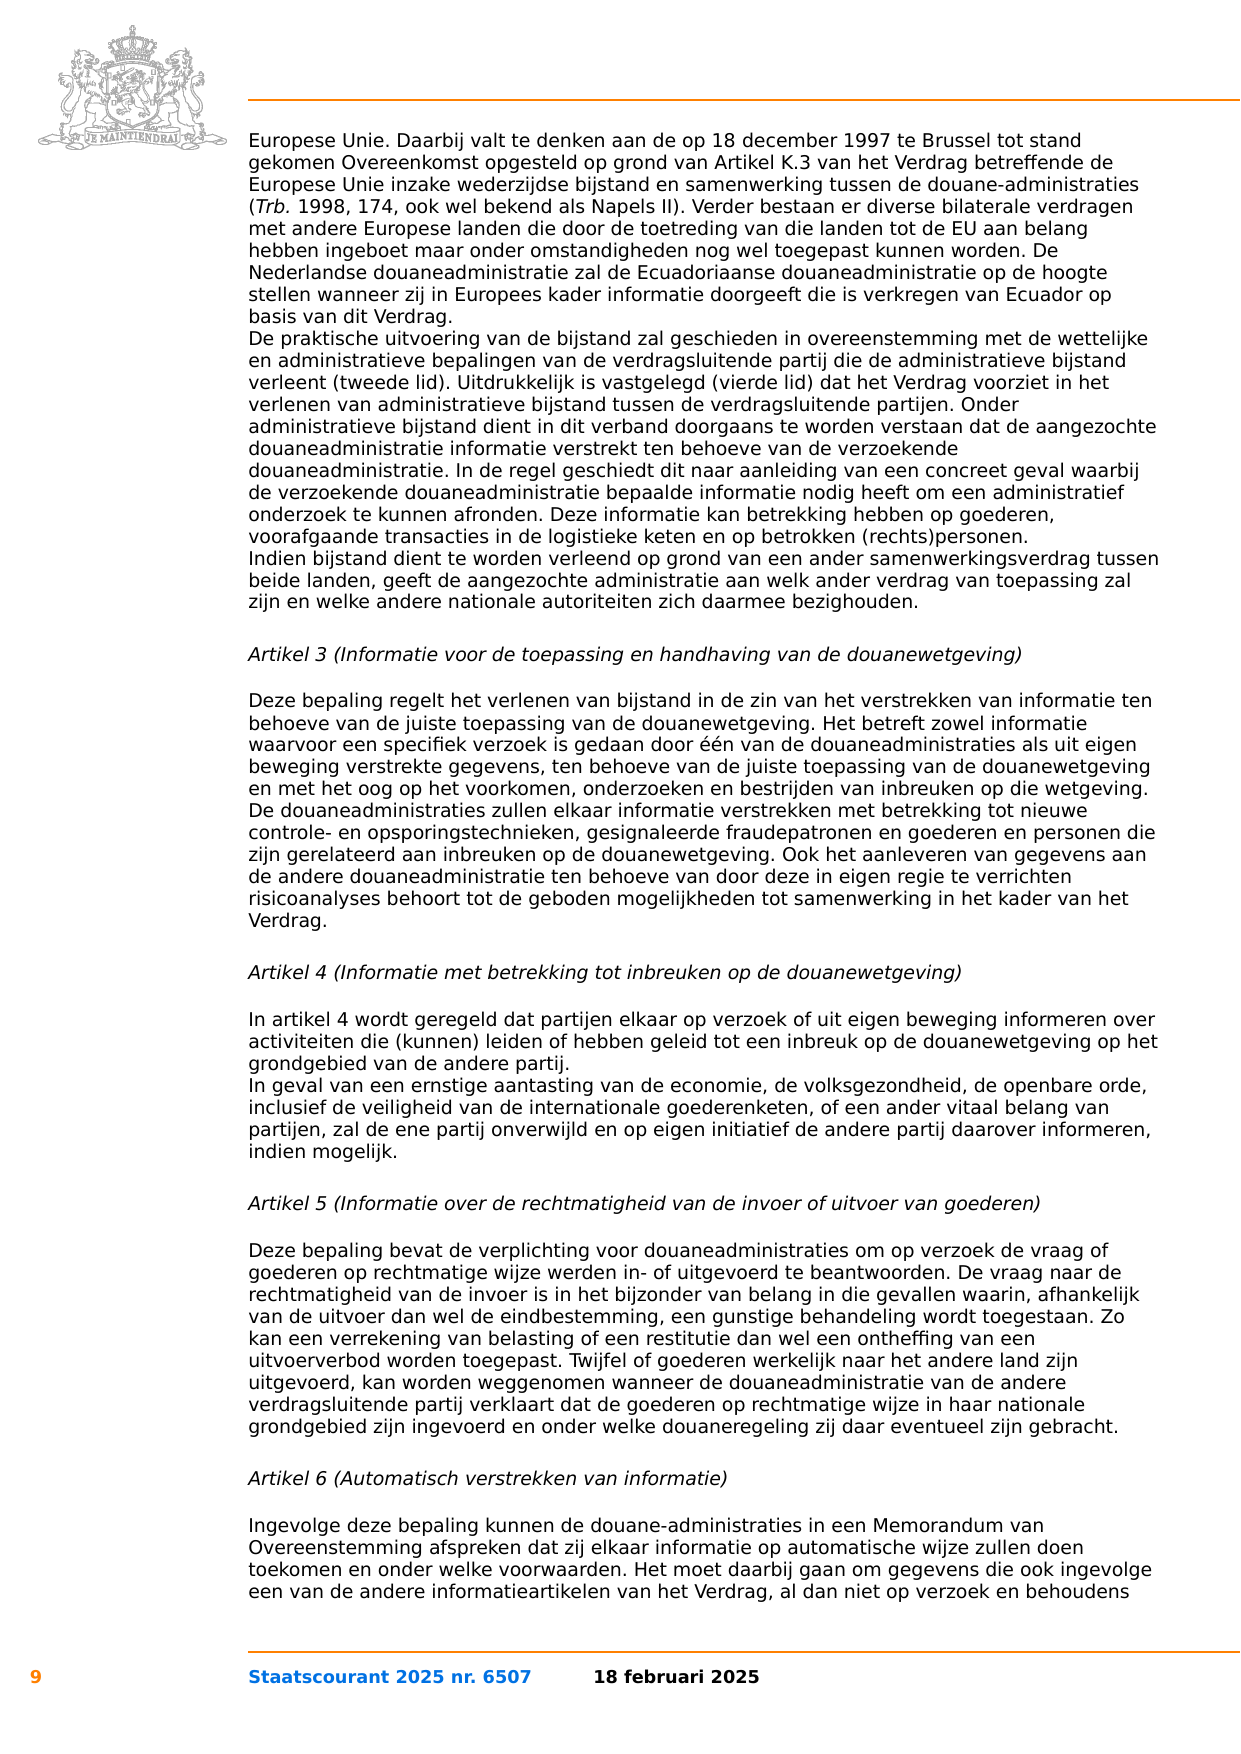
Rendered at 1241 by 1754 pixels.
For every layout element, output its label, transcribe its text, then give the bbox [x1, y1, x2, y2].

text Deze bepaling regelt het verlenen van bijstand in de zin van het verstrekken van informatie ten behoeve van de juiste toepassing van de douanewetgeving. Het betreft zowel informatie waarvoor een specifiek verzoek is gedaan door één van de douaneadministraties als uit eigen beweging verstrekte gegevens, ten behoeve van de juiste toepassing van de douanewetgeving en met het oog op het voorkomen, onderzoeken en bestrijden van inbreuken op die wetgeving. De douaneadministraties zullen elkaar informatie verstrekken met betrekking tot nieuwe controle- en opsporingstechnieken, gesignaleerde fraudepatronen en goederen en personen die zijn gerelateerd aan inbreuken op de douanewetgeving. Ook het aanleveren van gegevens aan de andere douaneadministratie ten behoeve van door deze in eigen regie te verrichten risicoanalyses behoort tot de geboden mogelijkheden tot samenwerking in het kader van het Verdrag. [248, 690, 1163, 932]
subtitle Artikel 6 (Automatisch verstrekken van informatie) [248, 1468, 1163, 1490]
text In geval van een ernstige aantasting van de economie, de volksgezondheid, de openbare orde, inclusief de veiligheid van de internationale goederenketen, of een ander vitaal belang van partijen, zal de ene partij onverwijld en op eigen initiatief de andere partij daarover informeren, indien mogelijk. [248, 1075, 1163, 1163]
text Europese Unie. Daarbij valt te denken aan de op 18 december 1997 te Brussel tot stand gekomen Overeenkomst opgesteld op grond van Artikel K.3 van het Verdrag betreffende de Europese Unie inzake wederzijdse bijstand en samenwerking tussen de douane-administraties (Trb. 1998, 174, ook wel bekend als Napels II). Verder bestaan er diverse bilaterale verdragen met andere Europese landen die door de toetreding van die landen tot de EU aan belang hebben ingeboet maar onder omstandigheden nog wel toegepast kunnen worden. De Nederlandse douaneadministratie zal de Ecuadoriaanse douaneadministratie op de hoogte stellen wanneer zij in Europees kader informatie doorgeeft die is verkregen van Ecuador op basis van dit Verdrag. [248, 130, 1163, 328]
subtitle Artikel 5 (Informatie over de rechtmatigheid van de invoer of uitvoer van goederen) [248, 1193, 1163, 1215]
text De praktische uitvoering van de bijstand zal geschieden in overeenstemming met de wettelijke en administratieve bepalingen van de verdragsluitende partij die de administratieve bijstand verleent (tweede lid). Uitdrukkelijk is vastgelegd (vierde lid) dat het Verdrag voorziet in het verlenen van administratieve bijstand tussen de verdragsluitende partijen. Onder administratieve bijstand dient in dit verband doorgaans te worden verstaan dat de aangezochte douaneadministratie informatie verstrekt ten behoeve van de verzoekende douaneadministratie. In de regel geschiedt dit naar aanleiding van een concreet geval waarbij de verzoekende douaneadministratie bepaalde informatie nodig heeft om een administratief onderzoek te kunnen afronden. Deze informatie kan betrekking hebben op goederen, voorafgaande transacties in de logistieke keten en op betrokken (rechts)personen. [248, 328, 1163, 547]
text Deze bepaling bevat de verplichting voor douaneadministraties om op verzoek de vraag of goederen op rechtmatige wijze werden in- of uitgevoerd te beantwoorden. De vraag naar de rechtmatigheid van de invoer is in het bijzonder van belang in die gevallen waarin, afhankelijk van de uitvoer dan wel de eindbestemming, een gunstige behandeling wordt toegestaan. Zo kan een verrekening van belasting of een restitutie dan wel een ontheffing van een uitvoerverbod worden toegepast. Twijfel of goederen werkelijk naar het andere land zijn uitgevoerd, kan worden weggenomen wanneer de douaneadministratie van de andere verdragsluitende partij verklaart dat de goederen op rechtmatige wijze in haar nationale grondgebied zijn ingevoerd en onder welke douaneregeling zij daar eventueel zijn gebracht. [248, 1240, 1163, 1438]
subtitle Artikel 3 (Informatie voor de toepassing en handhaving van de douanewetgeving) [248, 643, 1163, 665]
text In artikel 4 wordt geregeld dat partijen elkaar op verzoek of uit eigen beweging informeren over activiteiten die (kunnen) leiden of hebben geleid tot een inbreuk op de douanewetgeving op het grondgebied van de andere partij. [248, 1009, 1163, 1075]
text Ingevolge deze bepaling kunnen de douane-administraties in een Memorandum van Overeenstemming afspreken dat zij elkaar informatie op automatische wijze zullen doen toekomen en onder welke voorwaarden. Het moet daarbij gaan om gegevens die ook ingevolge een van de andere informatieartikelen van het Verdrag, al dan niet op verzoek en behoudens [248, 1515, 1163, 1603]
subtitle Artikel 4 (Informatie met betrekking tot inbreuken op de douanewetgeving) [248, 962, 1163, 984]
picture [38, 25, 227, 150]
text Indien bijstand dient te worden verleend op grond van een ander samenwerkingsverdrag tussen beide landen, geeft de aangezochte administratie aan welk ander verdrag van toepassing zal zijn en welke andere nationale autoriteiten zich daarmee bezighouden. [248, 547, 1163, 613]
